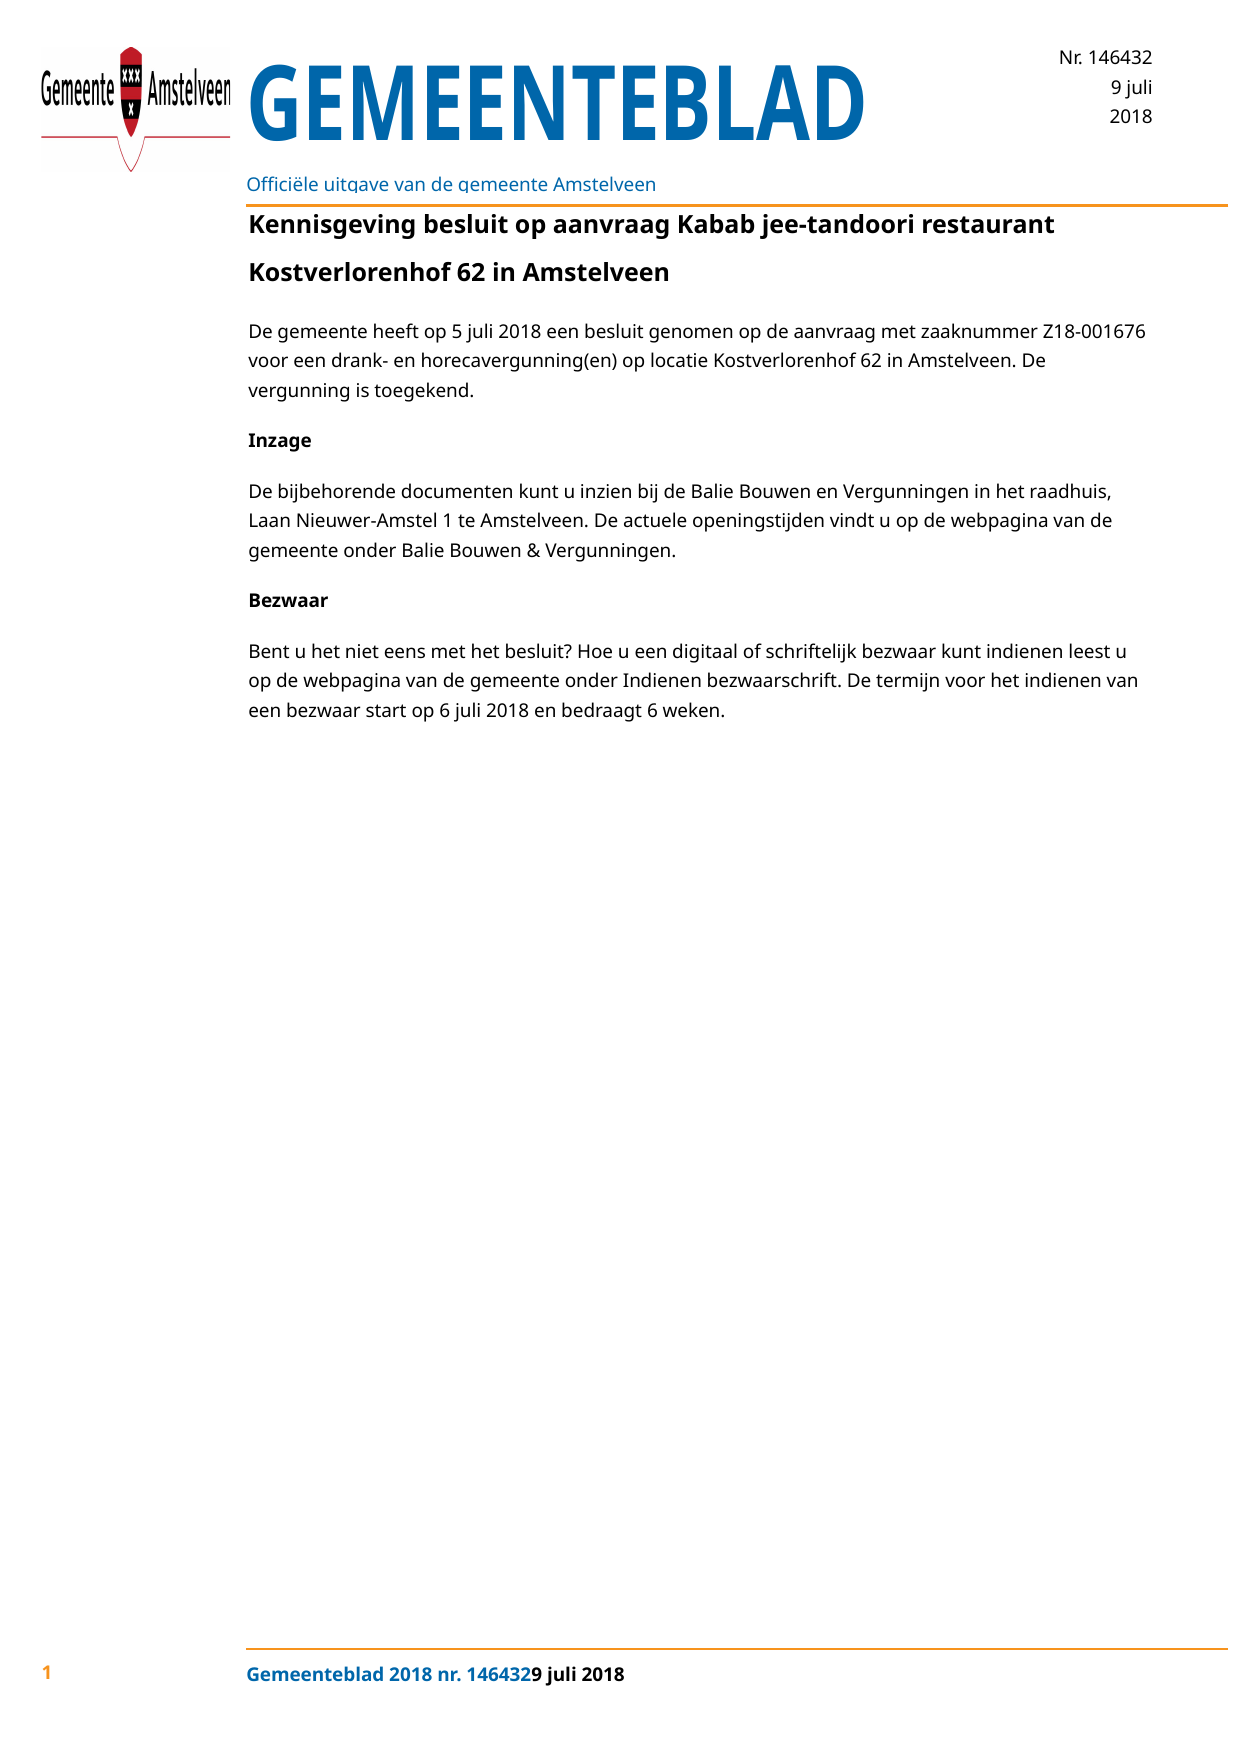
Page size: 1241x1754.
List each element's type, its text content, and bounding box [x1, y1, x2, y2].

text Inzage [248, 427, 1152, 453]
text De bijbehorende documenten kunt u inzien bij de Balie Bouwen en Vergunningen in het raadhuis, Laan Nieuwer-Amstel 1 te Amstelveen. De actuele openingstijden vindt u op de webpagina van de gemeente onder Balie Bouwen & Vergunningen. [248, 478, 1152, 563]
text Bezwaar [248, 587, 1152, 613]
text De gemeente heeft op 5 juli 2018 een besluit genomen op de aanvraag met zaaknummer Z18-001676 voor een drank- en horecavergunning(en) op locatie Kostverlorenhof 62 in Amstelveen. De vergunning is toegekend. [248, 318, 1152, 403]
text Kennisgeving besluit op aanvraag Kabab jee-tandoori restaurant Kostverlorenhof 62 in Amstelveen [248, 207, 1152, 288]
picture [41, 47, 231, 172]
text Bent u het niet eens met het besluit? Hoe u een digitaal of schriftelijk bezwaar kunt indienen leest u op de webpagina van de gemeente onder Indienen bezwaarschrift. De termijn voor het indienen van een bezwaar start op 6 juli 2018 en bedraagt 6 weken. [248, 638, 1152, 723]
